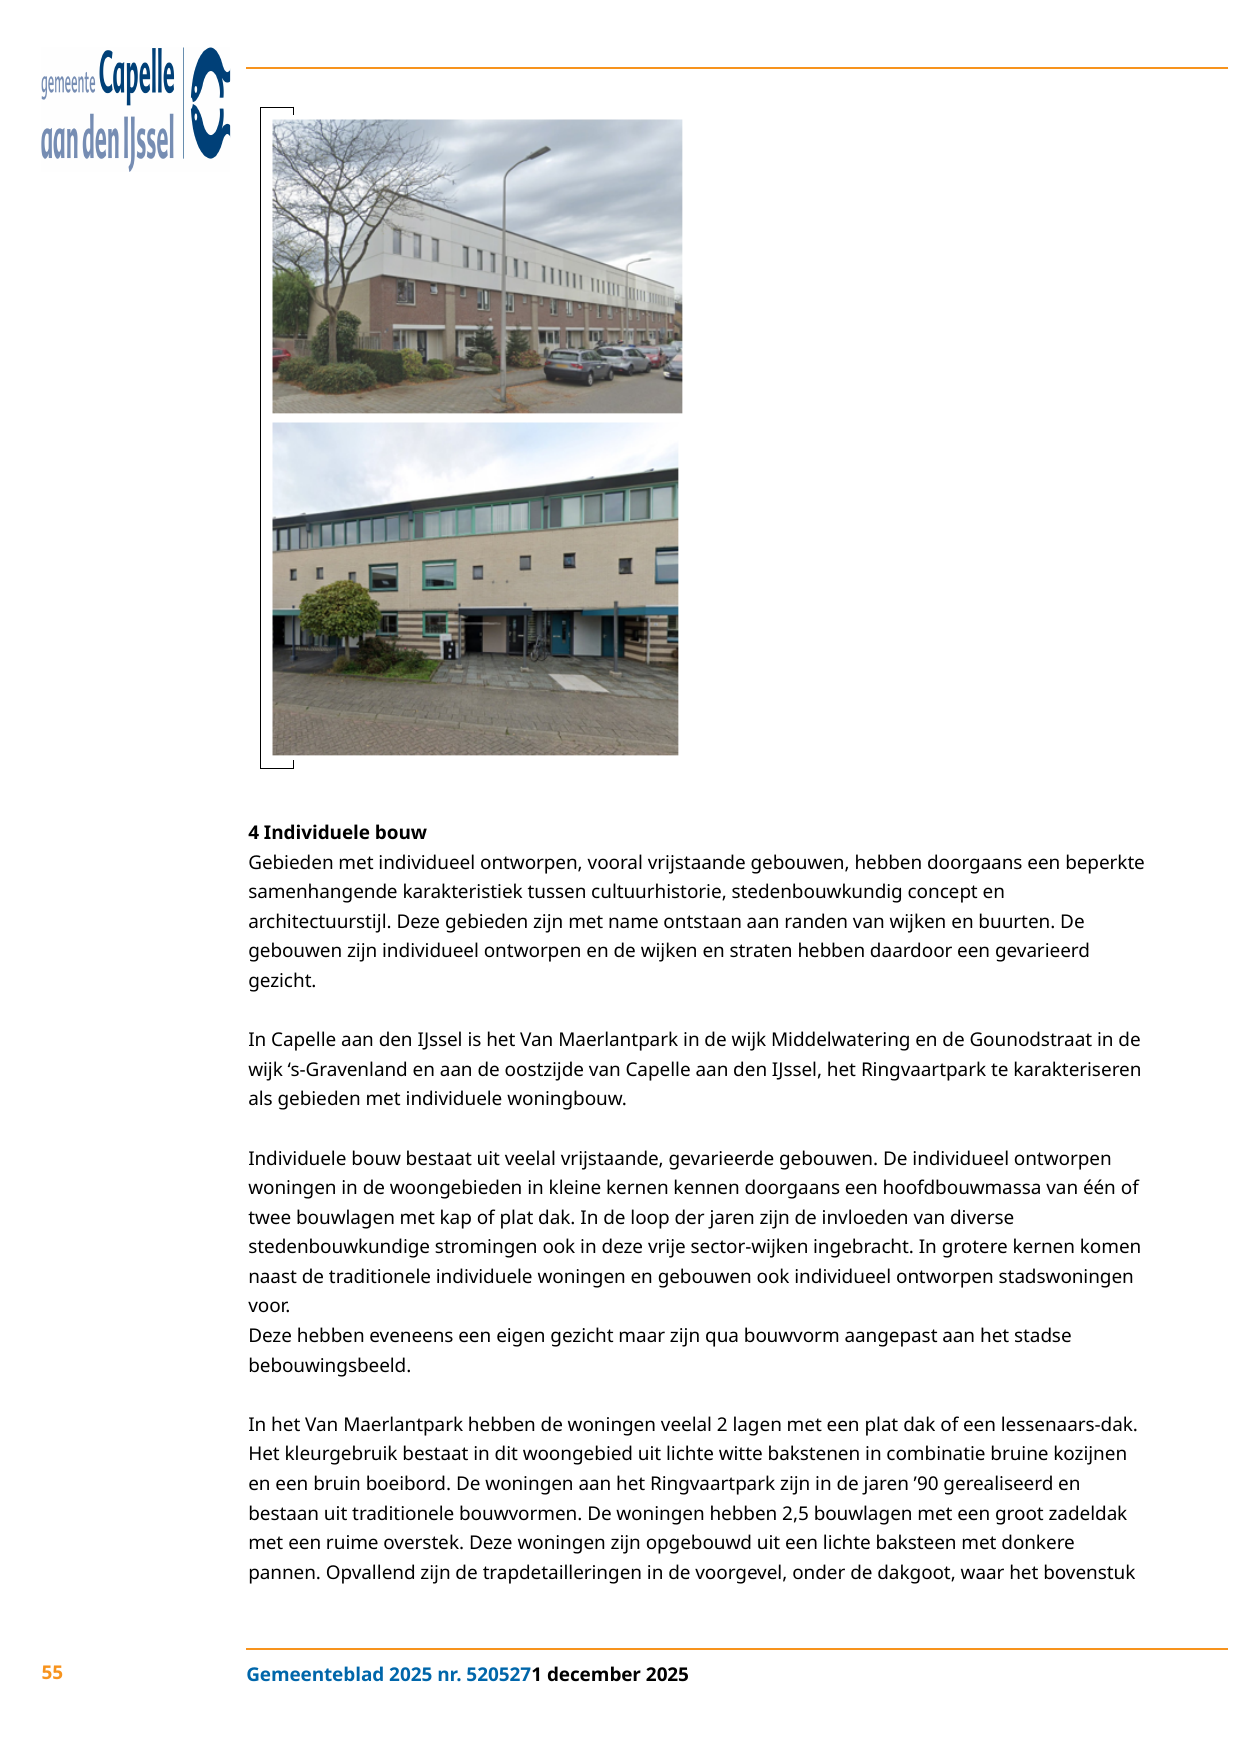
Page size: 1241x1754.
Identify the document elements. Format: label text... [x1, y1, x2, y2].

text Individuele bouw bestaat uit veelal vrijstaande, gevarieerde gebouwen. De individueel ontworpen woningen in de woongebieden in kleine kernen kennen doorgaans een hoofdbouwmassa van één of twee bouwlagen met kap of plat dak. In de loop der jaren zijn de invloeden van diverse stedenbouwkundige stromingen ook in deze vrije sector-wijken ingebracht. In grotere kernen komen naast de traditionele individuele woningen en gebouwen ook individueel ontworpen stadswoningen voor. [248, 1145, 1152, 1318]
text Gebieden met individueel ontworpen, vooral vrijstaande gebouwen, hebben doorgaans een beperkte samenhangende karakteristiek tussen cultuurhistorie, stedenbouwkundig concept en architectuurstijl. Deze gebieden zijn met name ontstaan aan randen van wijken en buurten. De gebouwen zijn individueel ontworpen en de wijken en straten hebben daardoor een gevarieerd gezicht. [248, 849, 1152, 993]
text 4 Individuele bouw [248, 819, 1152, 845]
picture [268, 115, 683, 760]
text In Capelle aan den IJssel is het Van Maerlantpark in de wijk Middelwatering en de Gounodstraat in de wijk ‘s-Gravenland en aan de oostzijde van Capelle aan den IJssel, het Ringvaartpark te karakteriseren als gebieden met individuele woningbouw. [248, 1026, 1152, 1111]
text In het Van Maerlantpark hebben de woningen veelal 2 lagen met een plat dak of een lessenaars-dak. Het kleurgebruik bestaat in dit woongebied uit lichte witte bakstenen in combinatie bruine kozijnen en een bruin boeibord. De woningen aan het Ringvaartpark zijn in de jaren ’90 gerealiseerd en bestaan uit traditionele bouwvormen. De woningen hebben 2,5 bouwlagen met een groot zadeldak met een ruime overstek. Deze woningen zijn opgebouwd uit een lichte baksteen met donkere pannen. Opvallend zijn de trapdetailleringen in de voorgevel, onder de dakgoot, waar het bovenstuk [248, 1411, 1152, 1584]
picture [41, 47, 231, 172]
text Deze hebben eveneens een eigen gezicht maar zijn qua bouwvorm aangepast aan het stadse bebouwingsbeeld. [248, 1322, 1152, 1377]
